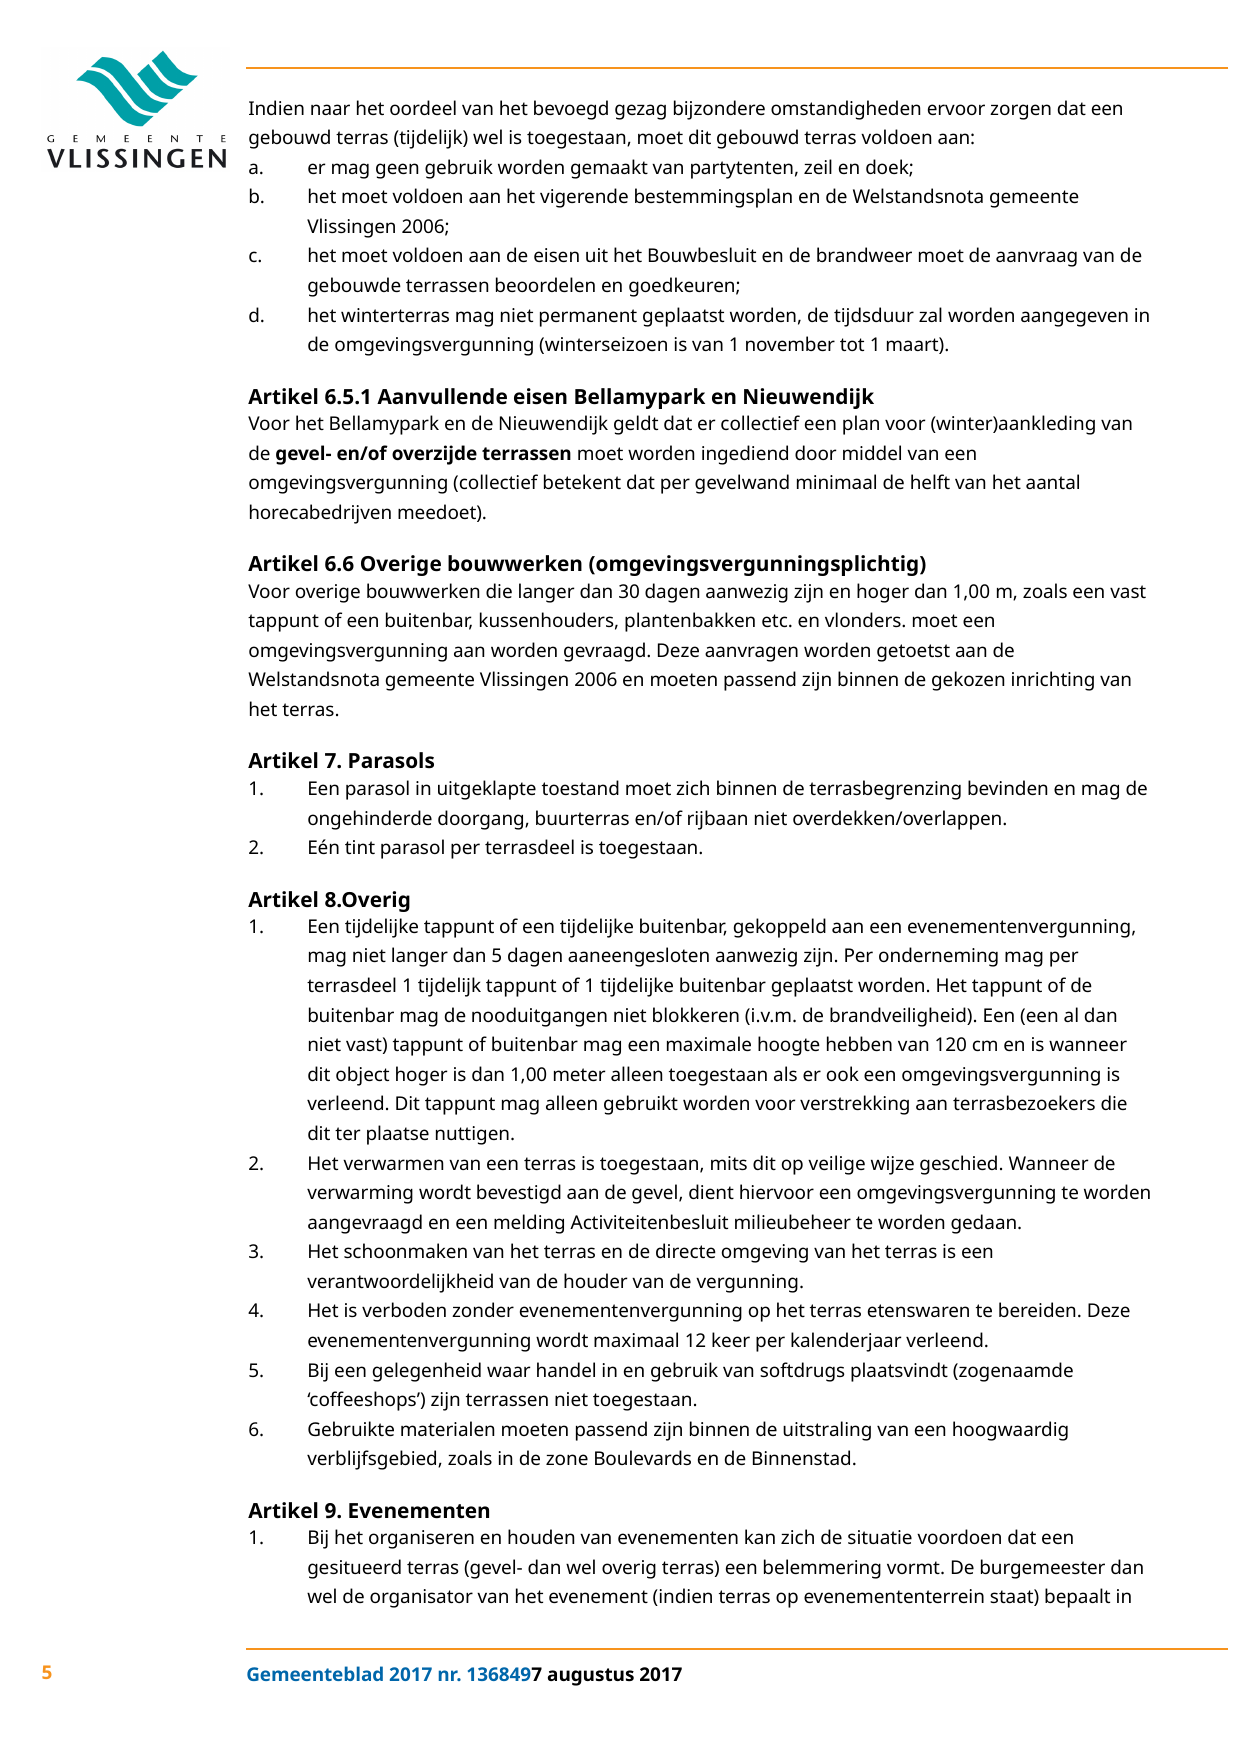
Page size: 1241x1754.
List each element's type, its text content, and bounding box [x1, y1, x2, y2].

text Voor het Bellamypark en de Nieuwendijk geldt dat er collectief een plan voor (winter)aankleding van de gevel- en/of overzijde terrassen moet worden ingediend door middel van een omgevingsvergunning (collectief betekent dat per gevelwand minimaal de helft van het aantal horecabedrijven meedoet). [248, 410, 1152, 525]
list het moet voldoen aan de eisen uit het Bouwbesluit en de brandweer moet de aanvraag van de gebouwde terrassen beoordelen en goedkeuren; [248, 243, 1152, 298]
list er mag geen gebruik worden gemaakt van partytenten, zeil en doek; [248, 154, 1152, 180]
list Het is verboden zonder evenementenvergunning op het terras etenswaren te bereiden. Deze evenementenvergunning wordt maximaal 12 keer per kalenderjaar verleend. [248, 1298, 1152, 1353]
text Artikel 6.6 Overige bouwwerken (omgevingsvergunningsplichtig) [248, 549, 1152, 578]
list Een tijdelijke tappunt of een tijdelijke buitenbar, gekoppeld aan een evenementenvergunning, mag niet langer dan 5 dagen aaneengesloten aanwezig zijn. Per onderneming mag per terrasdeel 1 tijdelijk tappunt of 1 tijdelijke buitenbar geplaatst worden. Het tappunt of de buitenbar mag de nooduitgangen niet blokkeren (i.v.m. de brandveiligheid). Een (een al dan niet vast) tappunt of buitenbar mag een maximale hoogte hebben van 120 cm en is wanneer dit object hoger is dan 1,00 meter alleen toegestaan als er ook een omgevingsvergunning is verleend. Dit tappunt mag alleen gebruikt worden voor verstrekking aan terrasbezoekers die dit ter plaatse nuttigen. [248, 913, 1152, 1146]
list Bij het organiseren en houden van evenementen kan zich de situatie voordoen dat een gesitueerd terras (gevel- dan wel overig terras) een belemmering vormt. De burgemeester dan wel de organisator van het evenement (indien terras op evenemententerrein staat) bepaalt in [248, 1524, 1152, 1609]
list Eén tint parasol per terrasdeel is toegestaan. [248, 834, 1152, 860]
text Artikel 8.Overig [248, 885, 1152, 913]
list Het schoonmaken van het terras en de directe omgeving van het terras is een verantwoordelijkheid van de houder van de vergunning. [248, 1238, 1152, 1294]
text Artikel 9. Evenementen [248, 1496, 1152, 1524]
text Voor overige bouwwerken die langer dan 30 dagen aanwezig zijn en hoger dan 1,00 m, zoals een vast tappunt of een buitenbar, kussenhouders, plantenbakken etc. en vlonders. moet een omgevingsvergunning aan worden gevraagd. Deze aanvragen worden getoetst aan de Welstandsnota gemeente Vlissingen 2006 en moeten passend zijn binnen de gekozen inrichting van het terras. [248, 578, 1152, 722]
list Een parasol in uitgeklapte toestand moet zich binnen de terrasbegrenzing bevinden en mag de ongehinderde doorgang, buurterras en/of rijbaan niet overdekken/overlappen. [248, 775, 1152, 830]
list Bij een gelegenheid waar handel in en gebruik van softdrugs plaatsvindt (zogenaamde ‘coffeeshops’) zijn terrassen niet toegestaan. [248, 1357, 1152, 1412]
text Artikel 7. Parasols [248, 747, 1152, 775]
list Het verwarmen van een terras is toegestaan, mits dit op veilige wijze geschied. Wanneer de verwarming wordt bevestigd aan de gevel, dient hiervoor een omgevingsvergunning te worden aangevraagd en een melding Activiteitenbesluit milieubeheer te worden gedaan. [248, 1150, 1152, 1235]
text Indien naar het oordeel van het bevoegd gezag bijzondere omstandigheden ervoor zorgen dat een gebouwd terras (tijdelijk) wel is toegestaan, moet dit gebouwd terras voldoen aan: [248, 95, 1152, 150]
list het moet voldoen aan het vigerende bestemmingsplan en de Welstandsnota gemeente Vlissingen 2006; [248, 183, 1152, 239]
list het winterterras mag niet permanent geplaatst worden, de tijdsduur zal worden aangegeven in de omgevingsvergunning (winterseizoen is van 1 november tot 1 maart). [248, 302, 1152, 357]
picture [41, 47, 231, 172]
text Artikel 6.5.1 Aanvullende eisen Bellamypark en Nieuwendijk [248, 382, 1152, 410]
list Gebruikte materialen moeten passend zijn binnen de uitstraling van een hoogwaardig verblijfsgebied, zoals in de zone Boulevards en de Binnenstad. [248, 1416, 1152, 1471]
